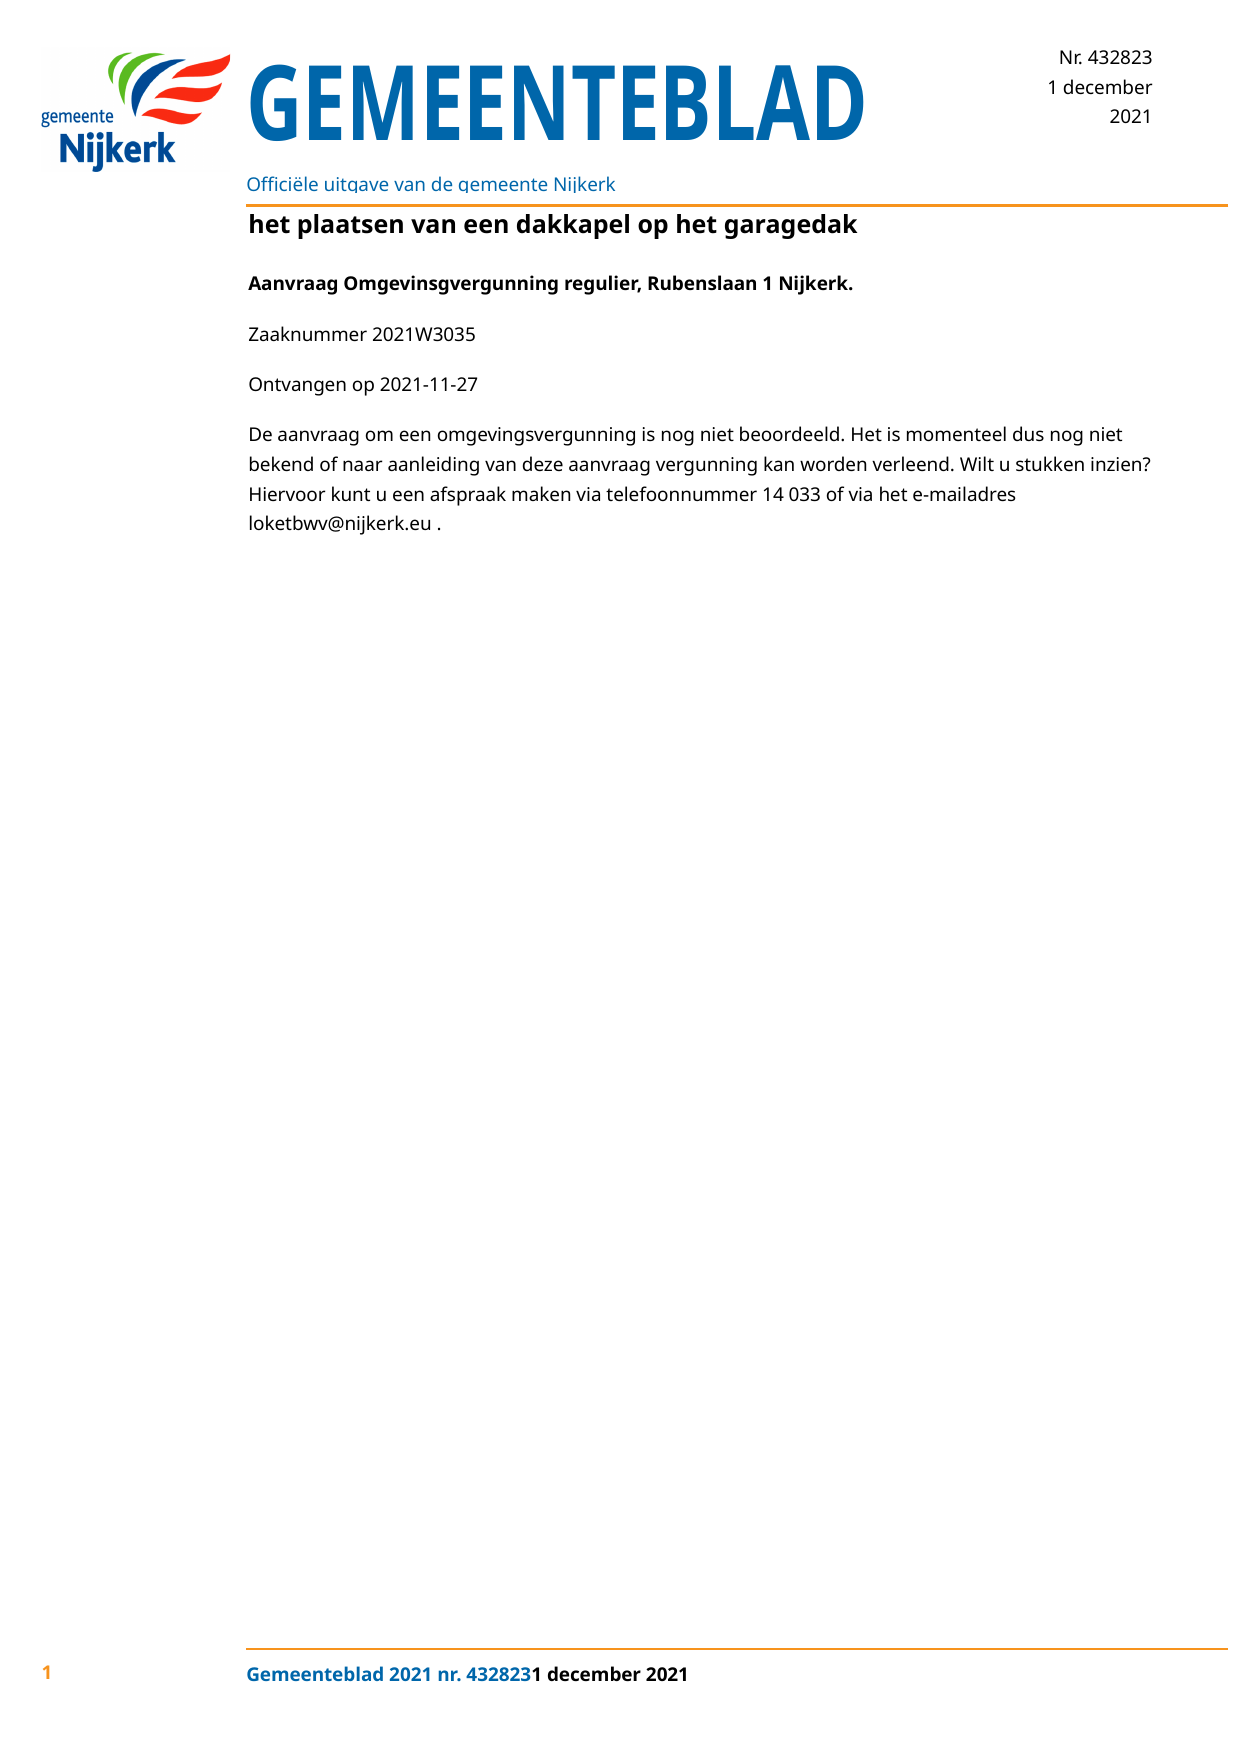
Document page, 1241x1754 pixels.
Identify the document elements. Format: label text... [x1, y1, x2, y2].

text Zaaknummer 2021W3035 [248, 321, 1152, 346]
picture [41, 47, 231, 172]
text Ontvangen op 2021-11-27 [248, 371, 1152, 397]
text het plaatsen van een dakkapel op het garagedak [248, 207, 1152, 241]
text De aanvraag om een omgevingsvergunning is nog niet beoordeeld. Het is momenteel dus nog niet bekend of naar aanleiding van deze aanvraag vergunning kan worden verleend. Wilt u stukken inzien? Hiervoor kunt u een afspraak maken via telefoonnummer 14 033 of via het e-mailadres loketbwv@nijkerk.eu . [248, 422, 1152, 536]
text Aanvraag Omgevinsgvergunning regulier, Rubenslaan 1 Nijkerk. [248, 270, 1152, 296]
